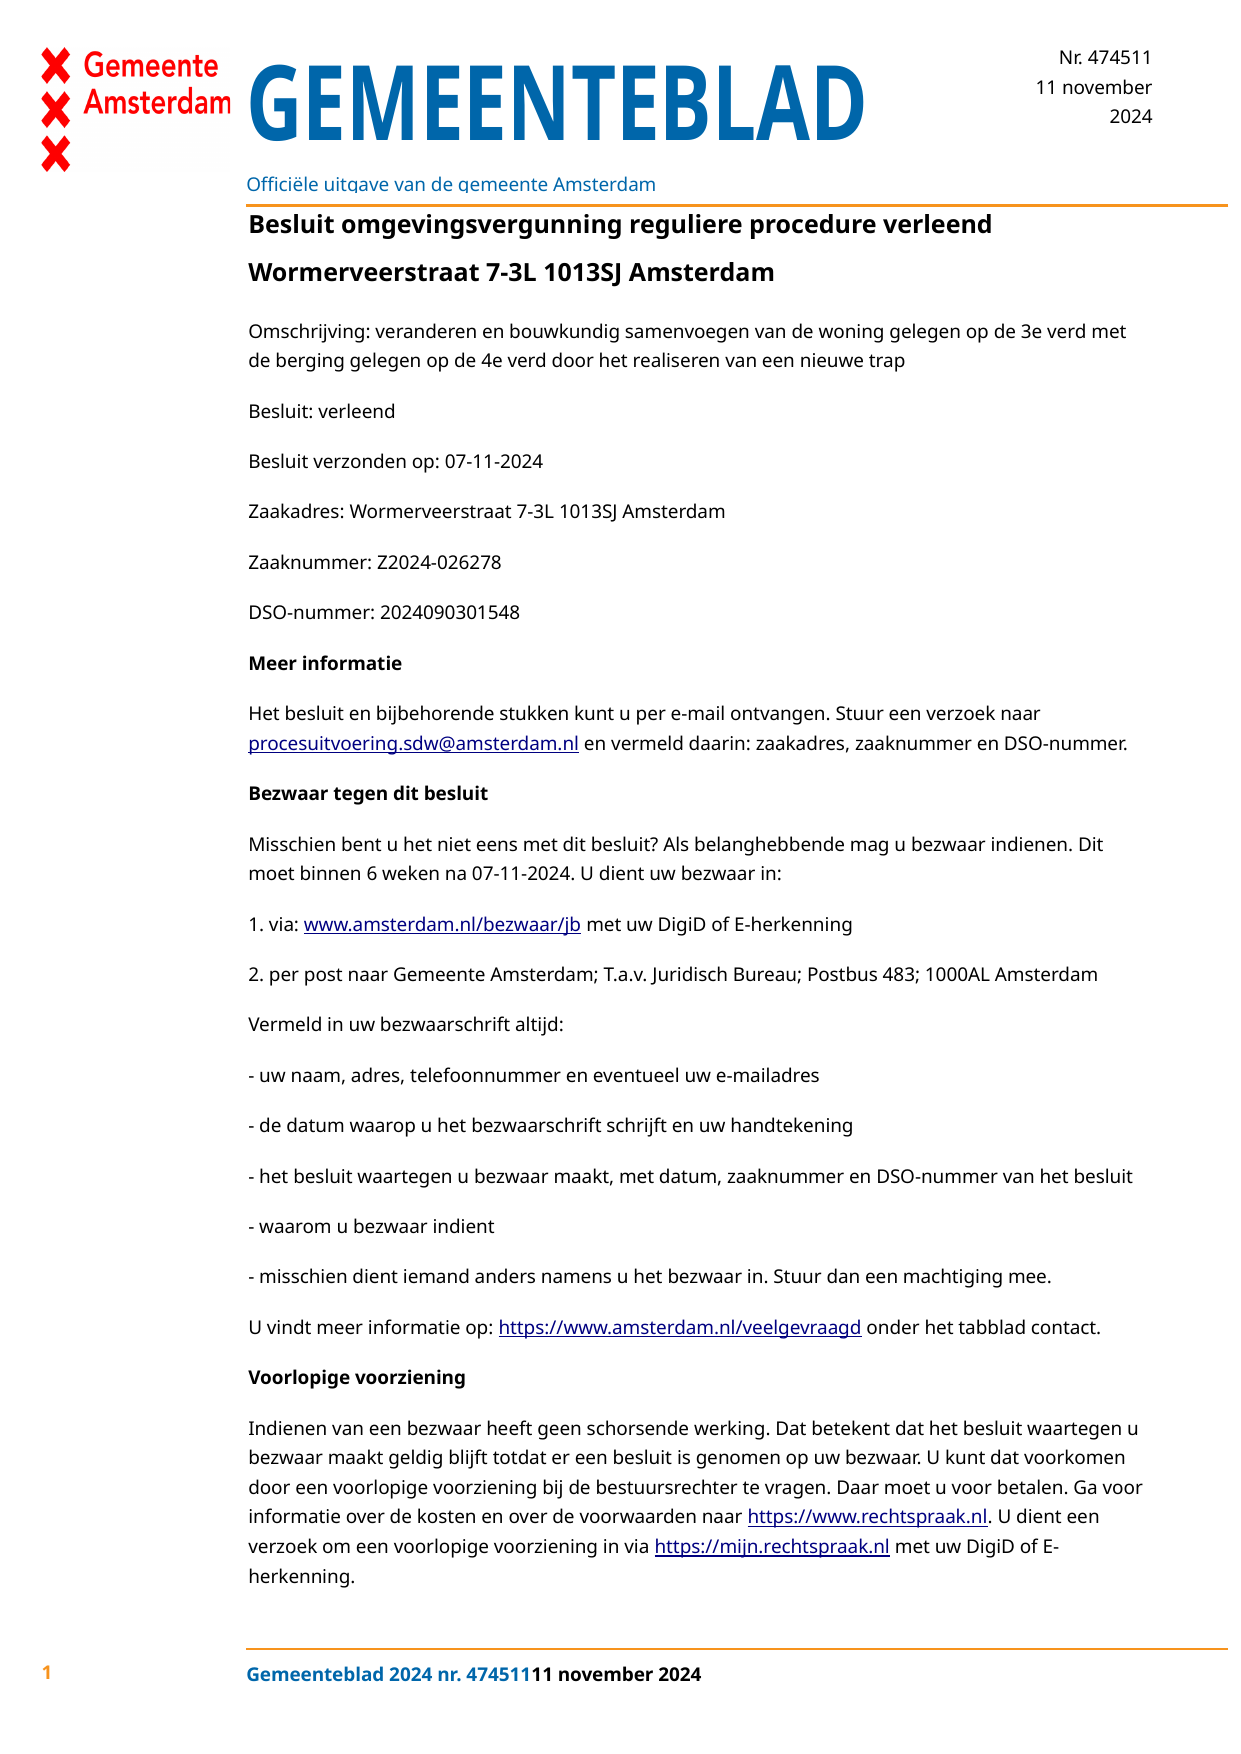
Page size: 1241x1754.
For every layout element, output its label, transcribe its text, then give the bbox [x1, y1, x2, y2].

text DSO-nummer: 2024090301548 [248, 599, 1152, 625]
text Het besluit en bijbehorende stukken kunt u per e-mail ontvangen. Stuur een verzoek naar procesuitvoering.sdw@amsterdam.nl en vermeld daarin: zaakadres, zaaknummer en DSO-nummer. [248, 700, 1152, 756]
text 2. per post naar Gemeente Amsterdam; T.a.v. Juridisch Bureau; Postbus 483; 1000AL Amsterdam [248, 961, 1152, 987]
text - de datum waarop u het bezwaarschrift schrijft en uw handtekening [248, 1112, 1152, 1138]
text - het besluit waartegen u bezwaar maakt, met datum, zaaknummer en DSO-nummer van het besluit [248, 1163, 1152, 1189]
text - uw naam, adres, telefoonnummer en eventueel uw e-mailadres [248, 1062, 1152, 1088]
text Meer informatie [248, 650, 1152, 676]
text U vindt meer informatie op: https://www.amsterdam.nl/veelgevraagd onder het tabblad contact. [248, 1314, 1152, 1340]
text Omschrijving: veranderen en bouwkundig samenvoegen van de woning gelegen op de 3e verd met de berging gelegen op de 4e verd door het realiseren van een nieuwe trap [248, 318, 1152, 373]
text Indienen van een bezwaar heeft geen schorsende werking. Dat betekent dat het besluit waartegen u bezwaar maakt geldig blijft totdat er een besluit is genomen op uw bezwaar. U kunt dat voorkomen door een voorlopige voorziening bij de bestuursrechter te vragen. Daar moet u voor betalen. Ga voor informatie over de kosten en over de voorwaarden naar https://www.rechtspraak.nl. U dient een verzoek om een voorlopige voorziening in via https://mijn.rechtspraak.nl met uw DigiD of E-herkenning. [248, 1415, 1152, 1589]
text Zaakadres: Wormerveerstraat 7-3L 1013SJ Amsterdam [248, 499, 1152, 524]
text Vermeld in uw bezwaarschrift altijd: [248, 1012, 1152, 1037]
text Misschien bent u het niet eens met dit besluit? Als belanghebbende mag u bezwaar indienen. Dit moet binnen 6 weken na 07-11-2024. U dient uw bezwaar in: [248, 831, 1152, 886]
text Zaaknummer: Z2024-026278 [248, 549, 1152, 575]
text Bezwaar tegen dit besluit [248, 780, 1152, 806]
text - misschien dient iemand anders namens u het bezwaar in. Stuur dan een machtiging mee. [248, 1264, 1152, 1289]
text Besluit verzonden op: 07-11-2024 [248, 448, 1152, 474]
text Voorlopige voorziening [248, 1364, 1152, 1390]
picture [41, 47, 231, 172]
text Besluit omgevingsvergunning reguliere procedure verleend Wormerveerstraat 7-3L 1013SJ Amsterdam [248, 207, 1152, 288]
text 1. via: www.amsterdam.nl/bezwaar/jb met uw DigiD of E-herkenning [248, 911, 1152, 937]
text Besluit: verleend [248, 398, 1152, 424]
text - waarom u bezwaar indient [248, 1213, 1152, 1239]
